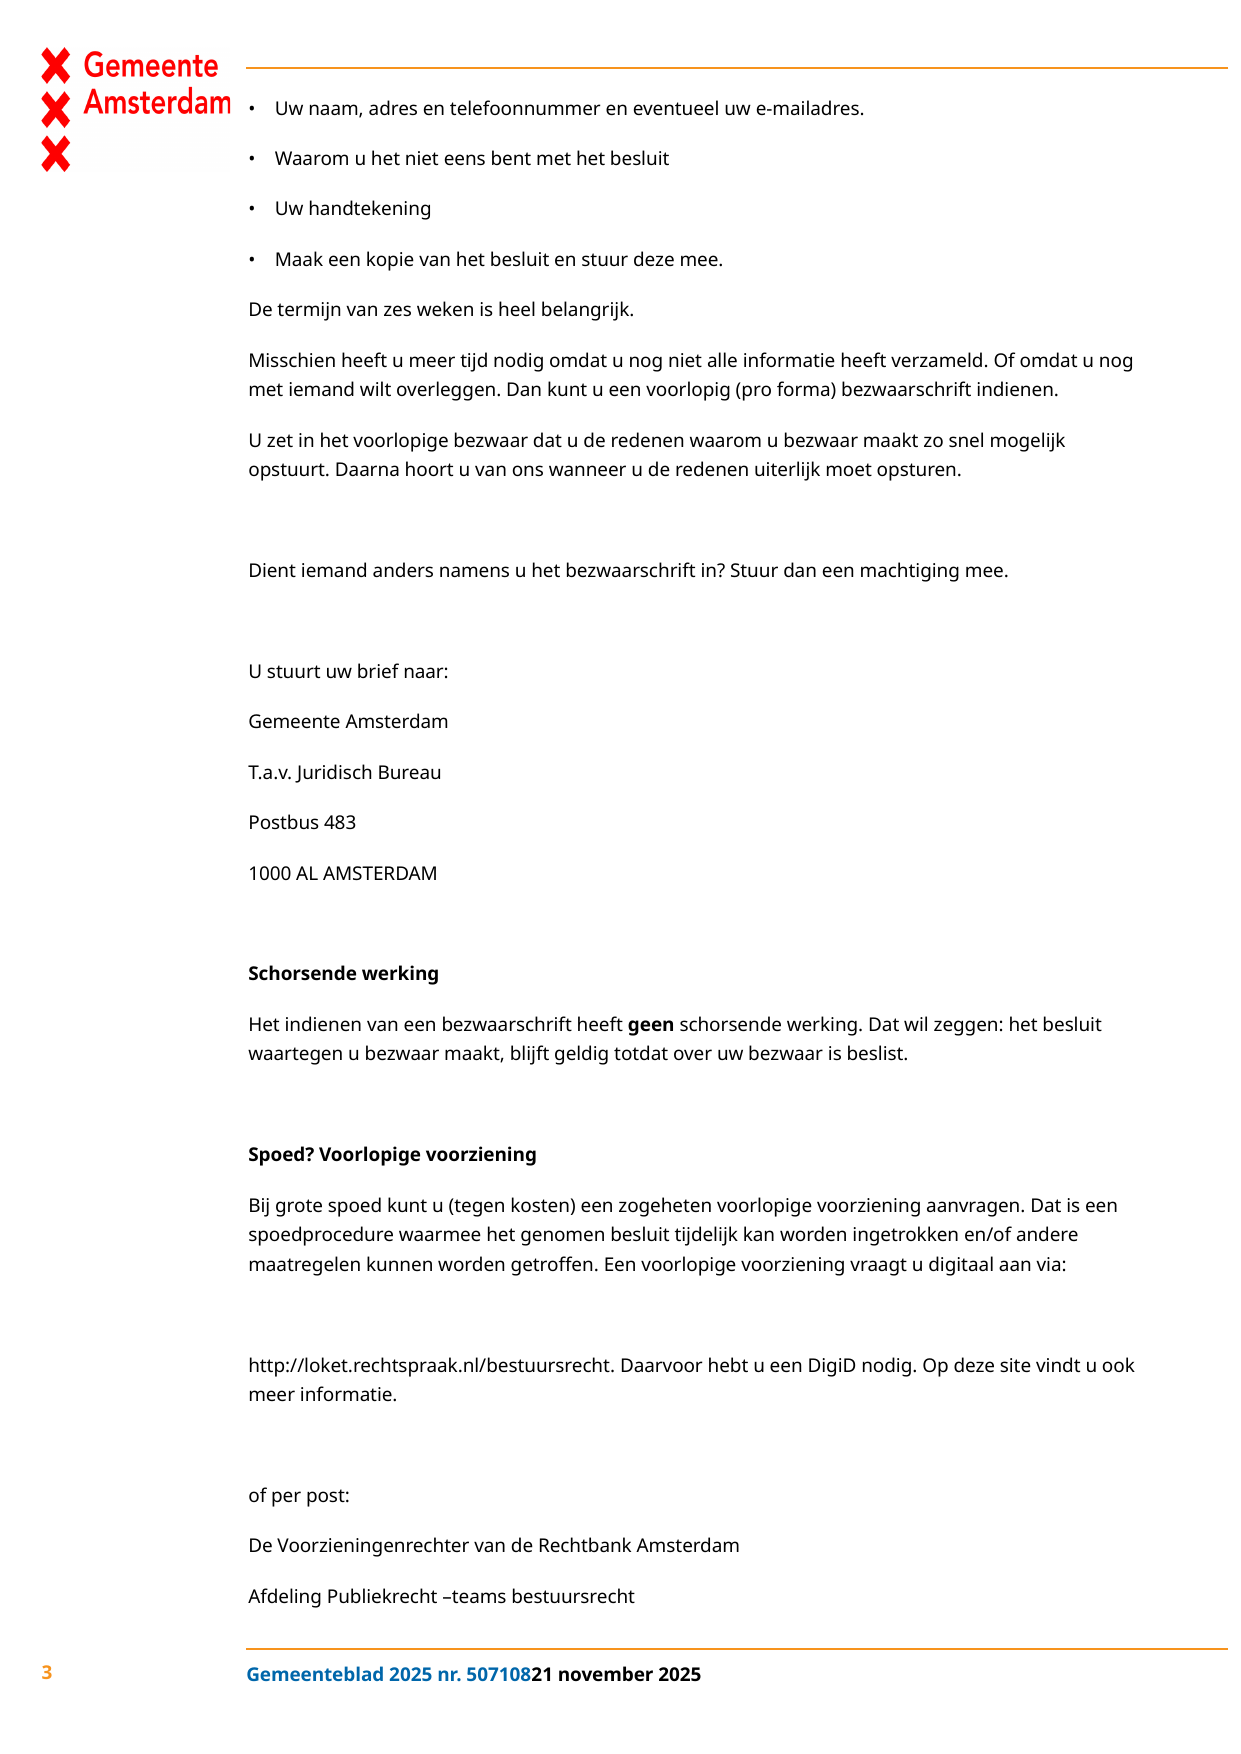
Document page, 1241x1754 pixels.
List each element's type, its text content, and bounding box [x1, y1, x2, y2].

text De Voorzieningenrechter van de Rechtbank Amsterdam [248, 1533, 1152, 1558]
text • Uw naam, adres en telefoonnummer en eventueel uw e-mailadres. [248, 95, 1152, 121]
text of per post: [248, 1482, 1152, 1508]
text T.a.v. Juridisch Bureau [248, 759, 1152, 785]
text Spoed? Voorlopige voorziening [248, 1141, 1152, 1167]
text De termijn van zes weken is heel belangrijk. [248, 296, 1152, 322]
text • Uw handtekening [248, 196, 1152, 221]
picture [41, 47, 231, 172]
text http://loket.rechtspraak.nl/bestuursrecht. Daarvoor hebt u een DigiD nodig. Op deze site vindt u ook meer informatie. [248, 1352, 1152, 1407]
text Bij grote spoed kunt u (tegen kosten) een zogeheten voorlopige voorziening aanvragen. Dat is een spoedprocedure waarmee het genomen besluit tijdelijk kan worden ingetrokken en/of andere maatregelen kunnen worden getroffen. Een voorlopige voorziening vraagt u digitaal aan via: [248, 1192, 1152, 1277]
text U stuurt uw brief naar: [248, 658, 1152, 684]
text • Maak een kopie van het besluit en stuur deze mee. [248, 246, 1152, 272]
text Gemeente Amsterdam [248, 708, 1152, 734]
text Dient iemand anders namens u het bezwaarschrift in? Stuur dan een machtiging mee. [248, 557, 1152, 583]
text Afdeling Publiekrecht –teams bestuursrecht [248, 1583, 1152, 1609]
text 1000 AL AMSTERDAM [248, 860, 1152, 886]
text Postbus 483 [248, 809, 1152, 835]
text U zet in het voorlopige bezwaar dat u de redenen waarom u bezwaar maakt zo snel mogelijk opstuurt. Daarna hoort u van ons wanneer u de redenen uiterlijk moet opsturen. [248, 427, 1152, 482]
text • Waarom u het niet eens bent met het besluit [248, 145, 1152, 171]
text Schorsende werking [248, 961, 1152, 986]
text Misschien heeft u meer tijd nodig omdat u nog niet alle informatie heeft verzameld. Of omdat u nog met iemand wilt overleggen. Dan kunt u een voorlopig (pro forma) bezwaarschrift indienen. [248, 347, 1152, 402]
text Het indienen van een bezwaarschrift heeft geen schorsende werking. Dat wil zeggen: het besluit waartegen u bezwaar maakt, blijft geldig totdat over uw bezwaar is beslist. [248, 1011, 1152, 1066]
